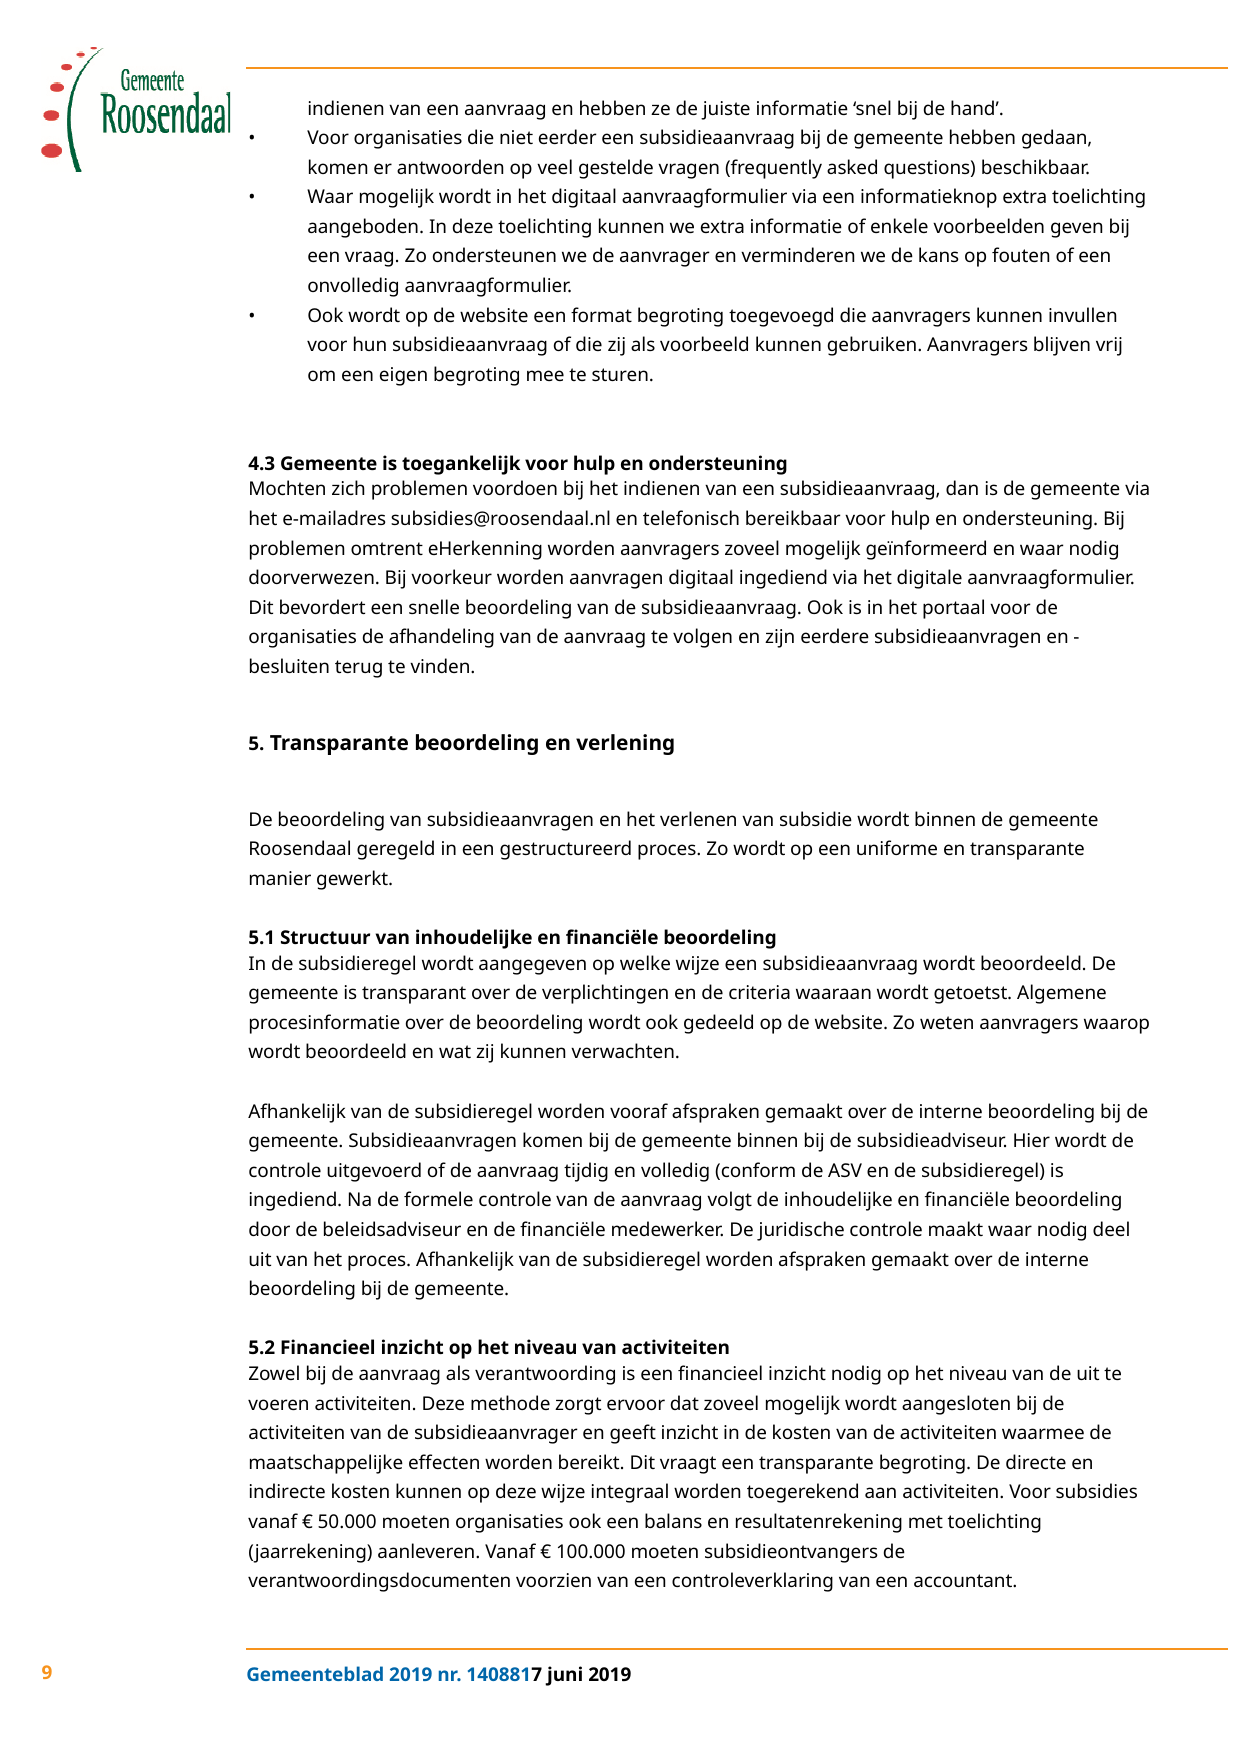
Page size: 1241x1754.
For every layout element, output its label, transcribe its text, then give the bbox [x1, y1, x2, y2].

text 4.3 Gemeente is toegankelijk voor hulp en ondersteuning [248, 450, 1152, 476]
picture [41, 47, 231, 172]
text 5.2 Financieel inzicht op het niveau van activiteiten [248, 1334, 1152, 1360]
text In de subsidieregel wordt aangegeven op welke wijze een subsidieaanvraag wordt beoordeeld. De gemeente is transparant over de verplichtingen en de criteria waaraan wordt getoetst. Algemene procesinformatie over de beoordeling wordt ook gedeeld op de website. Zo weten aanvragers waarop wordt beoordeeld en wat zij kunnen verwachten. [248, 950, 1152, 1064]
text Afhankelijk van de subsidieregel worden vooraf afspraken gemaakt over de interne beoordeling bij de gemeente. Subsidieaanvragen komen bij de gemeente binnen bij de subsidieadviseur. Hier wordt de controle uitgevoerd of de aanvraag tijdig en volledig (conform de ASV en de subsidieregel) is ingediend. Na de formele controle van de aanvraag volgt de inhoudelijke en financiële beoordeling door de beleidsadviseur en de financiële medewerker. De juridische controle maakt waar nodig deel uit van het proces. Afhankelijk van de subsidieregel worden afspraken gemaakt over de interne beoordeling bij de gemeente. [248, 1098, 1152, 1301]
list Ook wordt op de website een format begroting toegevoegd die aanvragers kunnen invullen voor hun subsidieaanvraag of die zij als voorbeeld kunnen gebruiken. Aanvragers blijven vrij om een eigen begroting mee te sturen. [248, 302, 1152, 387]
text Zowel bij de aanvraag als verantwoording is een financieel inzicht nodig op het niveau van de uit te voeren activiteiten. Deze methode zorgt ervoor dat zoveel mogelijk wordt aangesloten bij de activiteiten van de subsidieaanvrager en geeft inzicht in de kosten van de activiteiten waarmee de maatschappelijke effecten worden bereikt. Dit vraagt een transparante begroting. De directe en indirecte kosten kunnen op deze wijze integraal worden toegerekend aan activiteiten. Voor subsidies vanaf € 50.000 moeten organisaties ook een balans en resultatenrekening met toelichting (jaarrekening) aanleveren. Vanaf € 100.000 moeten subsidieontvangers de verantwoordingsdocumenten voorzien van een controleverklaring van een accountant. [248, 1360, 1152, 1593]
list indienen van een aanvraag en hebben ze de juiste informatie ‘snel bij de hand’. [248, 95, 1152, 121]
text 5.1 Structuur van inhoudelijke en financiële beoordeling [248, 924, 1152, 950]
text De beoordeling van subsidieaanvragen en het verlenen van subsidie wordt binnen de gemeente Roosendaal geregeld in een gestructureerd proces. Zo wordt op een uniforme en transparante manier gewerkt. [248, 806, 1152, 891]
text 5. Transparante beoordeling en verlening [248, 728, 1152, 757]
text Mochten zich problemen voordoen bij het indienen van een subsidieaanvraag, dan is de gemeente via het e-mailadres subsidies@roosendaal.nl en telefonisch bereikbaar voor hulp en ondersteuning. Bij problemen omtrent eHerkenning worden aanvragers zoveel mogelijk geïnformeerd en waar nodig doorverwezen. Bij voorkeur worden aanvragen digitaal ingediend via het digitale aanvraagformulier. Dit bevordert een snelle beoordeling van de subsidieaanvraag. Ook is in het portaal voor de organisaties de afhandeling van de aanvraag te volgen en zijn eerdere subsidieaanvragen en -besluiten terug te vinden. [248, 476, 1152, 679]
list Voor organisaties die niet eerder een subsidieaanvraag bij de gemeente hebben gedaan, komen er antwoorden op veel gestelde vragen (frequently asked questions) beschikbaar. [248, 124, 1152, 180]
list Waar mogelijk wordt in het digitaal aanvraagformulier via een informatieknop extra toelichting aangeboden. In deze toelichting kunnen we extra informatie of enkele voorbeelden geven bij een vraag. Zo ondersteunen we de aanvrager en verminderen we de kans op fouten of een onvolledig aanvraagformulier. [248, 183, 1152, 298]
